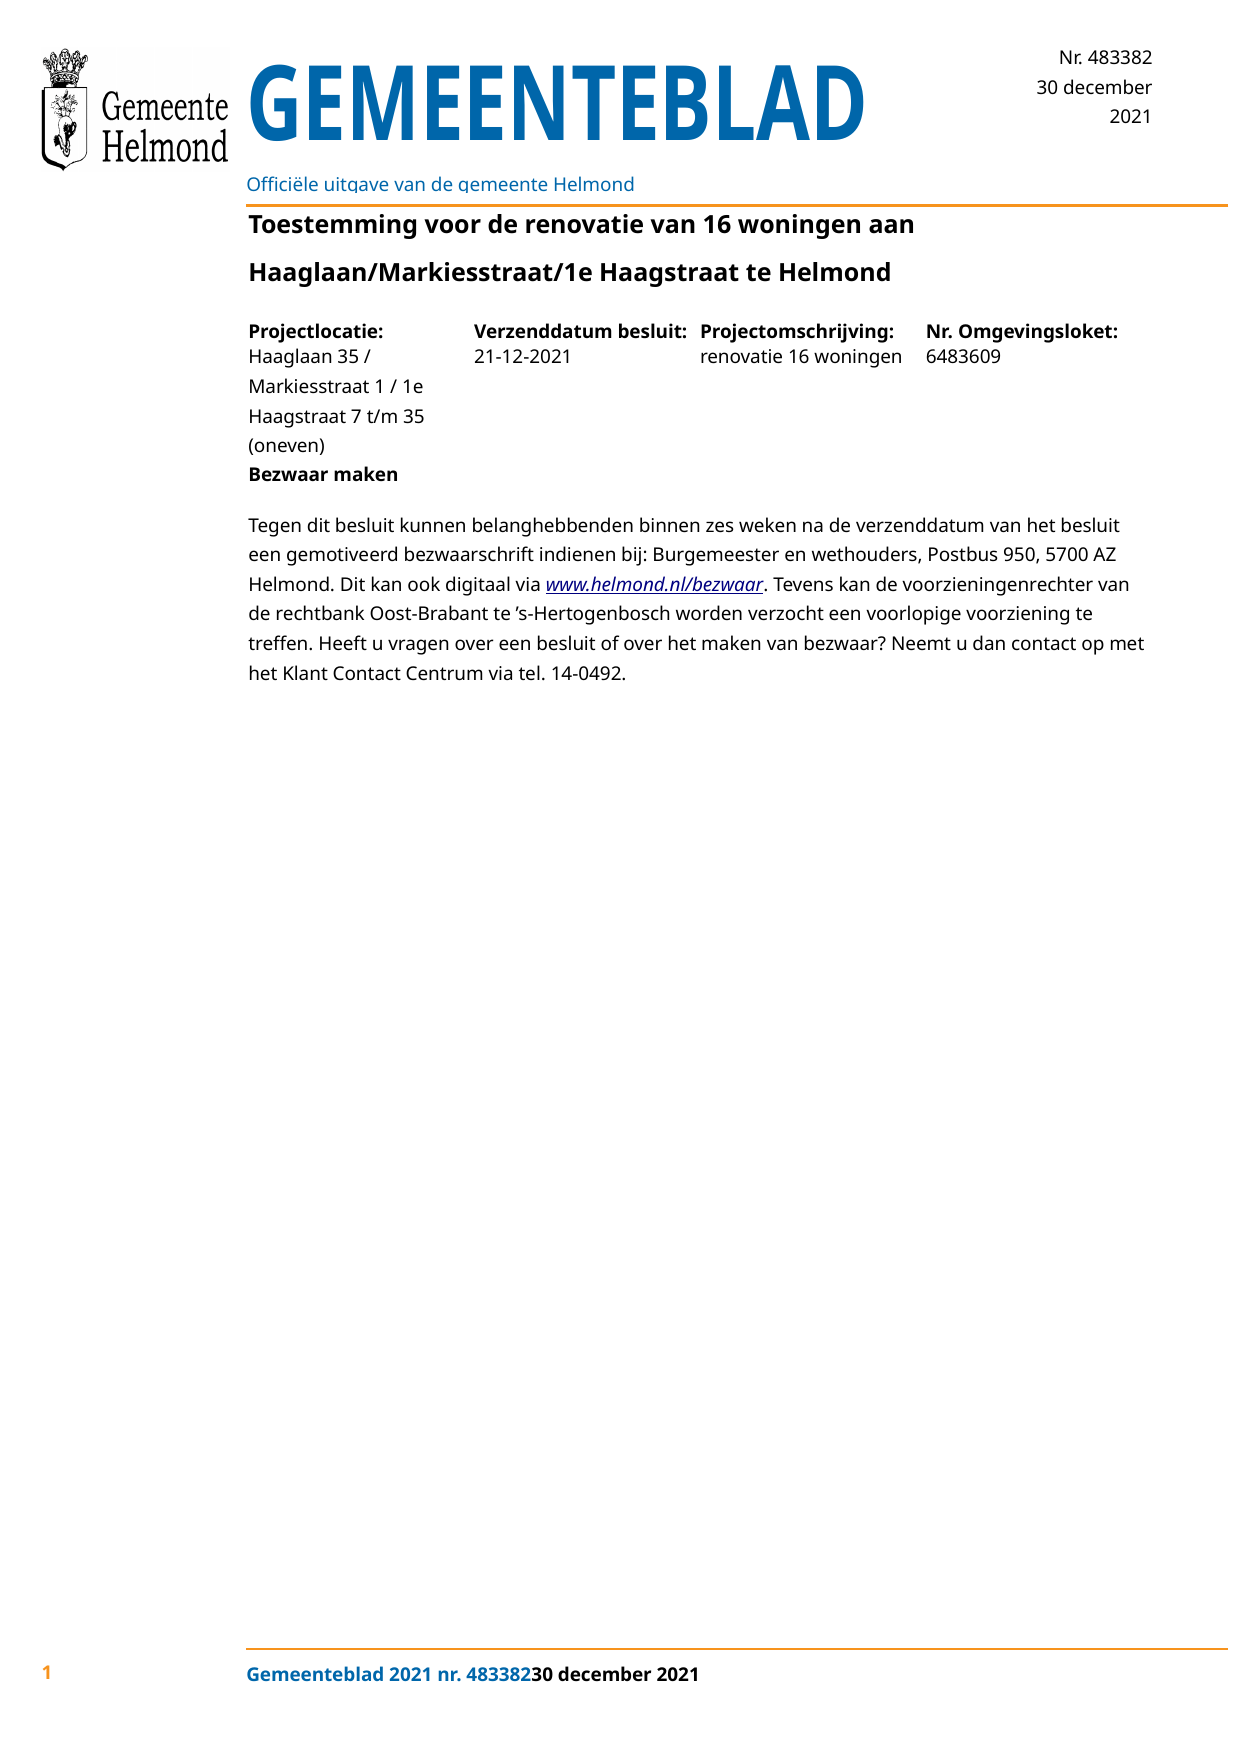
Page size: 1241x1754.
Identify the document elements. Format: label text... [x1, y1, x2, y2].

text Toestemming voor de renovatie van 16 woningen aan Haaglaan/Markiesstraat/1e Haagstraat te Helmond [248, 207, 1152, 288]
table_header Verzenddatum besluit: [474, 318, 700, 344]
table_header Projectlocatie: [248, 318, 474, 344]
table_cell Haaglaan 35 / Markiesstraat 1 / 1e Haagstraat 7 t/m 35 (oneven) [248, 344, 474, 458]
table_header Nr. Omgevingsloket: [926, 318, 1152, 344]
table_cell 21-12-2021 [474, 344, 700, 458]
table_header Projectomschrijving: [700, 318, 926, 344]
table_cell renovatie 16 woningen [700, 344, 926, 458]
picture [41, 47, 231, 172]
text Bezwaar maken [248, 461, 1152, 487]
table_cell 6483609 [926, 344, 1152, 458]
text Tegen dit besluit kunnen belanghebbenden binnen zes weken na de verzenddatum van het besluit een gemotiveerd bezwaarschrift indienen bij: Burgemeester en wethouders, Postbus 950, 5700 AZ Helmond. Dit kan ook digitaal via www.helmond.nl/bezwaar. Tevens kan de voorzieningenrechter van de rechtbank Oost-Brabant te ’s-Hertogenbosch worden verzocht een voorlopige voorziening te treffen. Heeft u vragen over een besluit of over het maken van bezwaar? Neemt u dan contact op met het Klant Contact Centrum via tel. 14-0492. [248, 512, 1152, 686]
